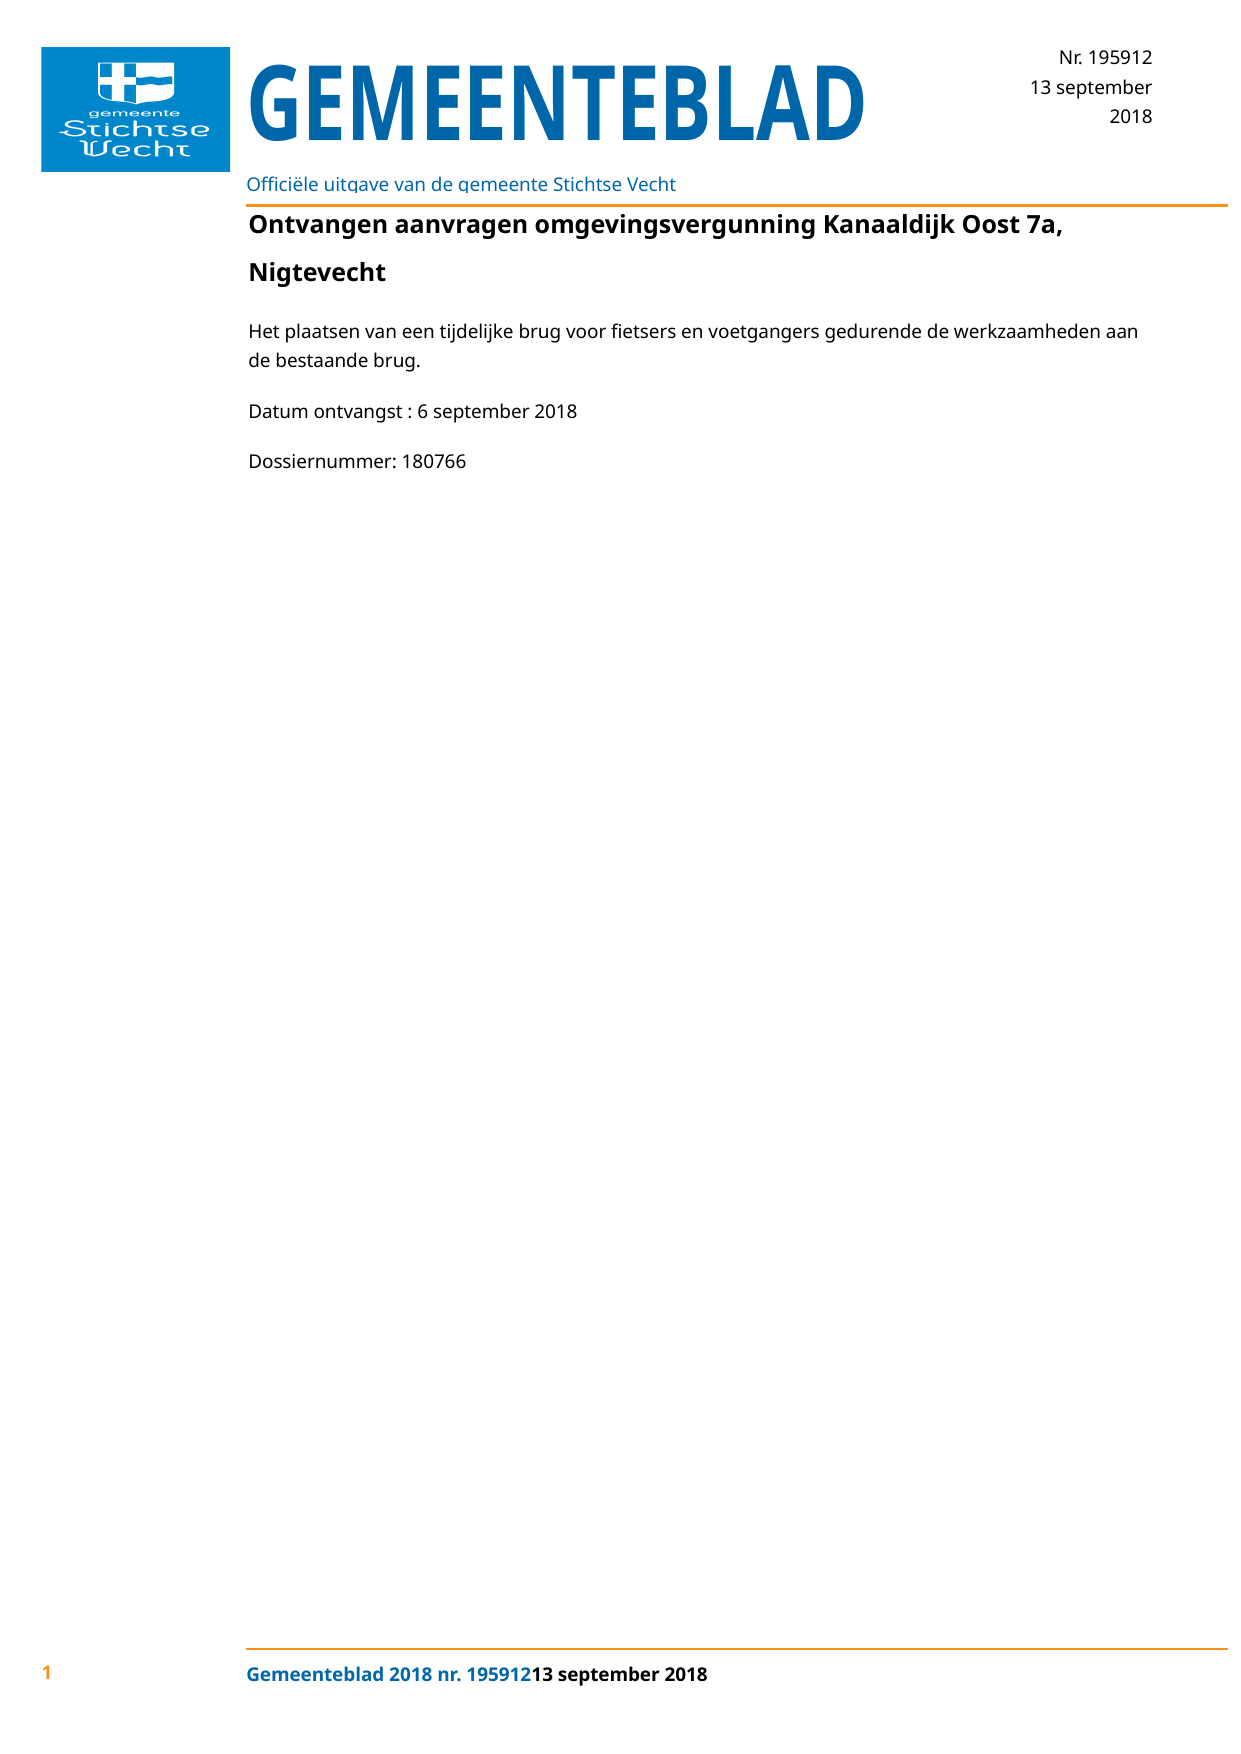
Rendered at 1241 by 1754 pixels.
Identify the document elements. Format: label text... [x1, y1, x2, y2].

text Datum ontvangst : 6 september 2018 [248, 398, 1152, 424]
picture [137, 63, 174, 103]
text Het plaatsen van een tijdelijke brug voor fietsers en voetgangers gedurende de werkzaamheden aan de bestaande brug. [248, 318, 1152, 373]
text Ontvangen aanvragen omgevingsvergunning Kanaaldijk Oost 7a, Nigtevecht [248, 207, 1152, 288]
text Dossiernummer: 180766 [248, 448, 1152, 474]
picture [99, 63, 135, 101]
